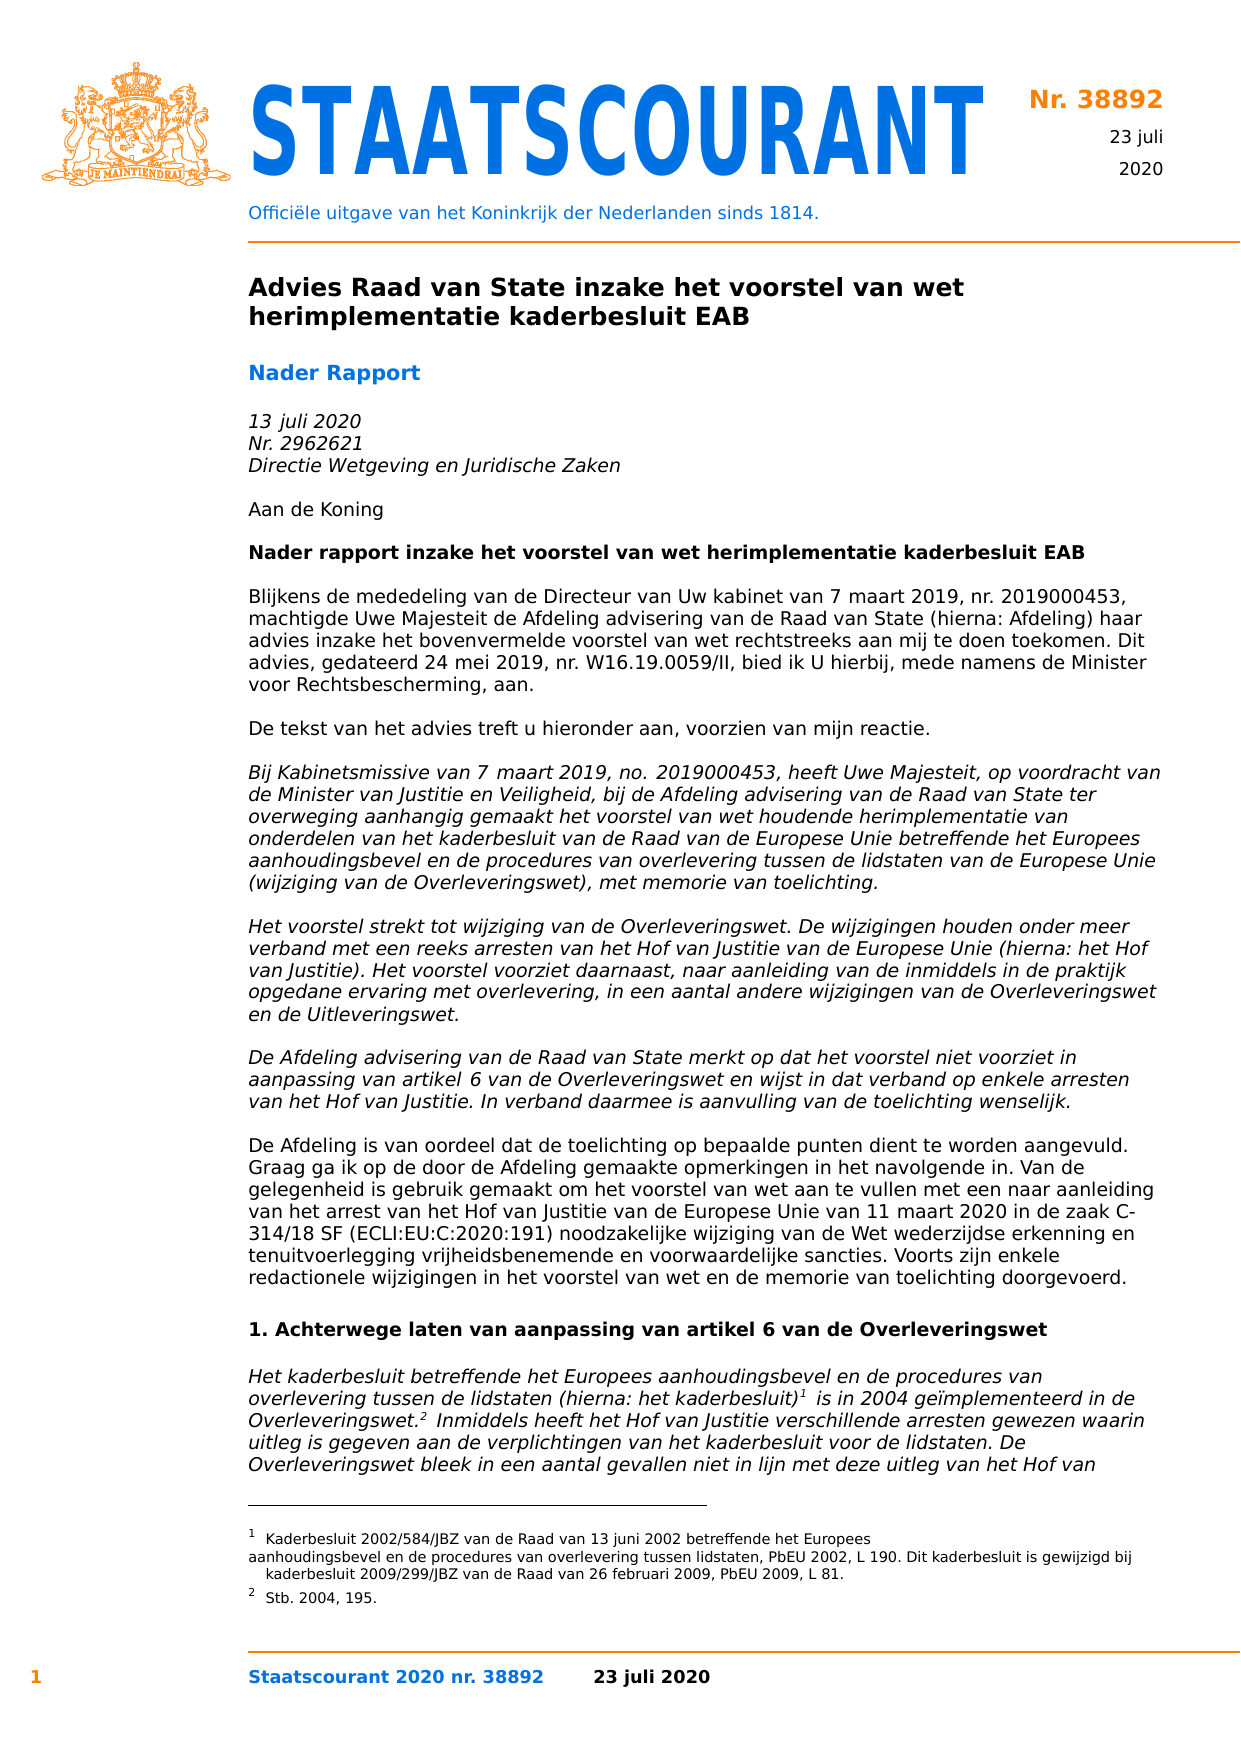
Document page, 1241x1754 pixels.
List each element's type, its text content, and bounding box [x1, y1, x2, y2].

table_cell 23 juli [998, 121, 1240, 153]
picture [41, 62, 231, 186]
subtitle Advies Raad van State inzake het voorstel van wet herimplementatie kaderbesluit EAB [248, 273, 1163, 331]
table_header [25, 62, 248, 241]
text Kaderbesluit 2002/584/JBZ van de Raad van 13 juni 2002 betreffende het Europees [248, 1527, 1163, 1549]
text Het kaderbesluit betreffende het Europees aanhoudingsbevel en de procedures van overlevering tussen de lidstaten (hierna: het kaderbesluit) is in 2004 geïmplementeerd in de Overleveringswet. Inmiddels heeft het Hof van Justitie verschillende arresten gewezen waarin uitleg is gegeven aan de verplichtingen van het kaderbesluit voor de lidstaten. De Overleveringswet bleek in een aantal gevallen niet in lijn met deze uitleg van het Hof van [248, 1366, 1163, 1476]
table_cell Officiële uitgave van het Koninkrijk der Nederlanden sinds 1814. [248, 203, 1240, 241]
text Bij Kabinetsmissive van 7 maart 2019, no. 2019000453, heeft Uwe Majesteit, op voordracht van de Minister van Justitie en Veiligheid, bij de Afdeling advisering van de Raad van State ter overweging aanhangig gemaakt het voorstel van wet houdende herimplementatie van onderdelen van het kaderbesluit van de Raad van de Europese Unie betreffende het Europees aanhoudingsbevel en de procedures van overlevering tussen de lidstaten van de Europese Unie (wijziging van de Overleveringswet), met memorie van toelichting. [248, 762, 1163, 894]
text Aan de Koning [248, 498, 1163, 520]
text Directie Wetgeving en Juridische Zaken [248, 454, 1163, 477]
text De tekst van het advies treft u hieronder aan, voorzien van mijn reactie. [248, 718, 1163, 740]
text Stb. 2004, 195. [248, 1586, 1163, 1608]
subtitle 1. Achterwege laten van aanpassing van artikel 6 van de Overleveringswet [248, 1319, 1163, 1341]
text Nader rapport inzake het voorstel van wet herimplementatie kaderbesluit EAB [248, 542, 1163, 564]
table_cell 2020 [998, 153, 1240, 203]
subtitle Nader Rapport [248, 361, 1163, 386]
text aanhoudingsbevel en de procedures van overlevering tussen lidstaten, PbEU 2002, L 190. Dit kaderbesluit is gewijzigd bij kaderbesluit 2009/299/JBZ van de Raad van 26 februari 2009, PbEU 2009, L 81. [248, 1549, 1163, 1583]
table_header Nr. 38892 [998, 62, 1240, 121]
text 13 juli 2020 [248, 411, 1163, 433]
text Blijkens de mededeling van de Directeur van Uw kabinet van 7 maart 2019, nr. 2019000453, machtigde Uwe Majesteit de Afdeling advisering van de Raad van State (hierna: Afdeling) haar advies inzake het bovenvermelde voorstel van wet rechtstreeks aan mij te doen toekomen. Dit advies, gedateerd 24 mei 2019, nr. W16.19.0059/II, bied ik U hierbij, mede namens de Minister voor Rechtsbescherming, aan. [248, 586, 1163, 696]
table_header STAATSCOURANT [248, 62, 998, 203]
text Het voorstel strekt tot wijziging van de Overleveringswet. De wijzigingen houden onder meer verband met een reeks arresten van het Hof van Justitie van de Europese Unie (hierna: het Hof van Justitie). Het voorstel voorziet daarnaast, naar aanleiding van de inmiddels in de praktijk opgedane ervaring met overlevering, in een aantal andere wijzigingen van de Overleveringswet en de Uitleveringswet. [248, 916, 1163, 1025]
text De Afdeling is van oordeel dat de toelichting op bepaalde punten dient te worden aangevuld. Graag ga ik op de door de Afdeling gemaakte opmerkingen in het navolgende in. Van de gelegenheid is gebruik gemaakt om het voorstel van wet aan te vullen met een naar aanleiding van het arrest van het Hof van Justitie van de Europese Unie van 11 maart 2020 in de zaak C-314/18 SF (ECLI:EU:C:2020:191) noodzakelijke wijziging van de Wet wederzijdse erkenning en tenuitvoerlegging vrijheidsbenemende en voorwaardelijke sancties. Voorts zijn enkele redactionele wijzigingen in het voorstel van wet en de memorie van toelichting doorgevoerd. [248, 1135, 1163, 1289]
text De Afdeling advisering van de Raad van State merkt op dat het voorstel niet voorziet in aanpassing van artikel 6 van de Overleveringswet en wijst in dat verband op enkele arresten van het Hof van Justitie. In verband daarmee is aanvulling van de toelichting wenselijk. [248, 1047, 1163, 1113]
text Nr. 2962621 [248, 433, 1163, 454]
